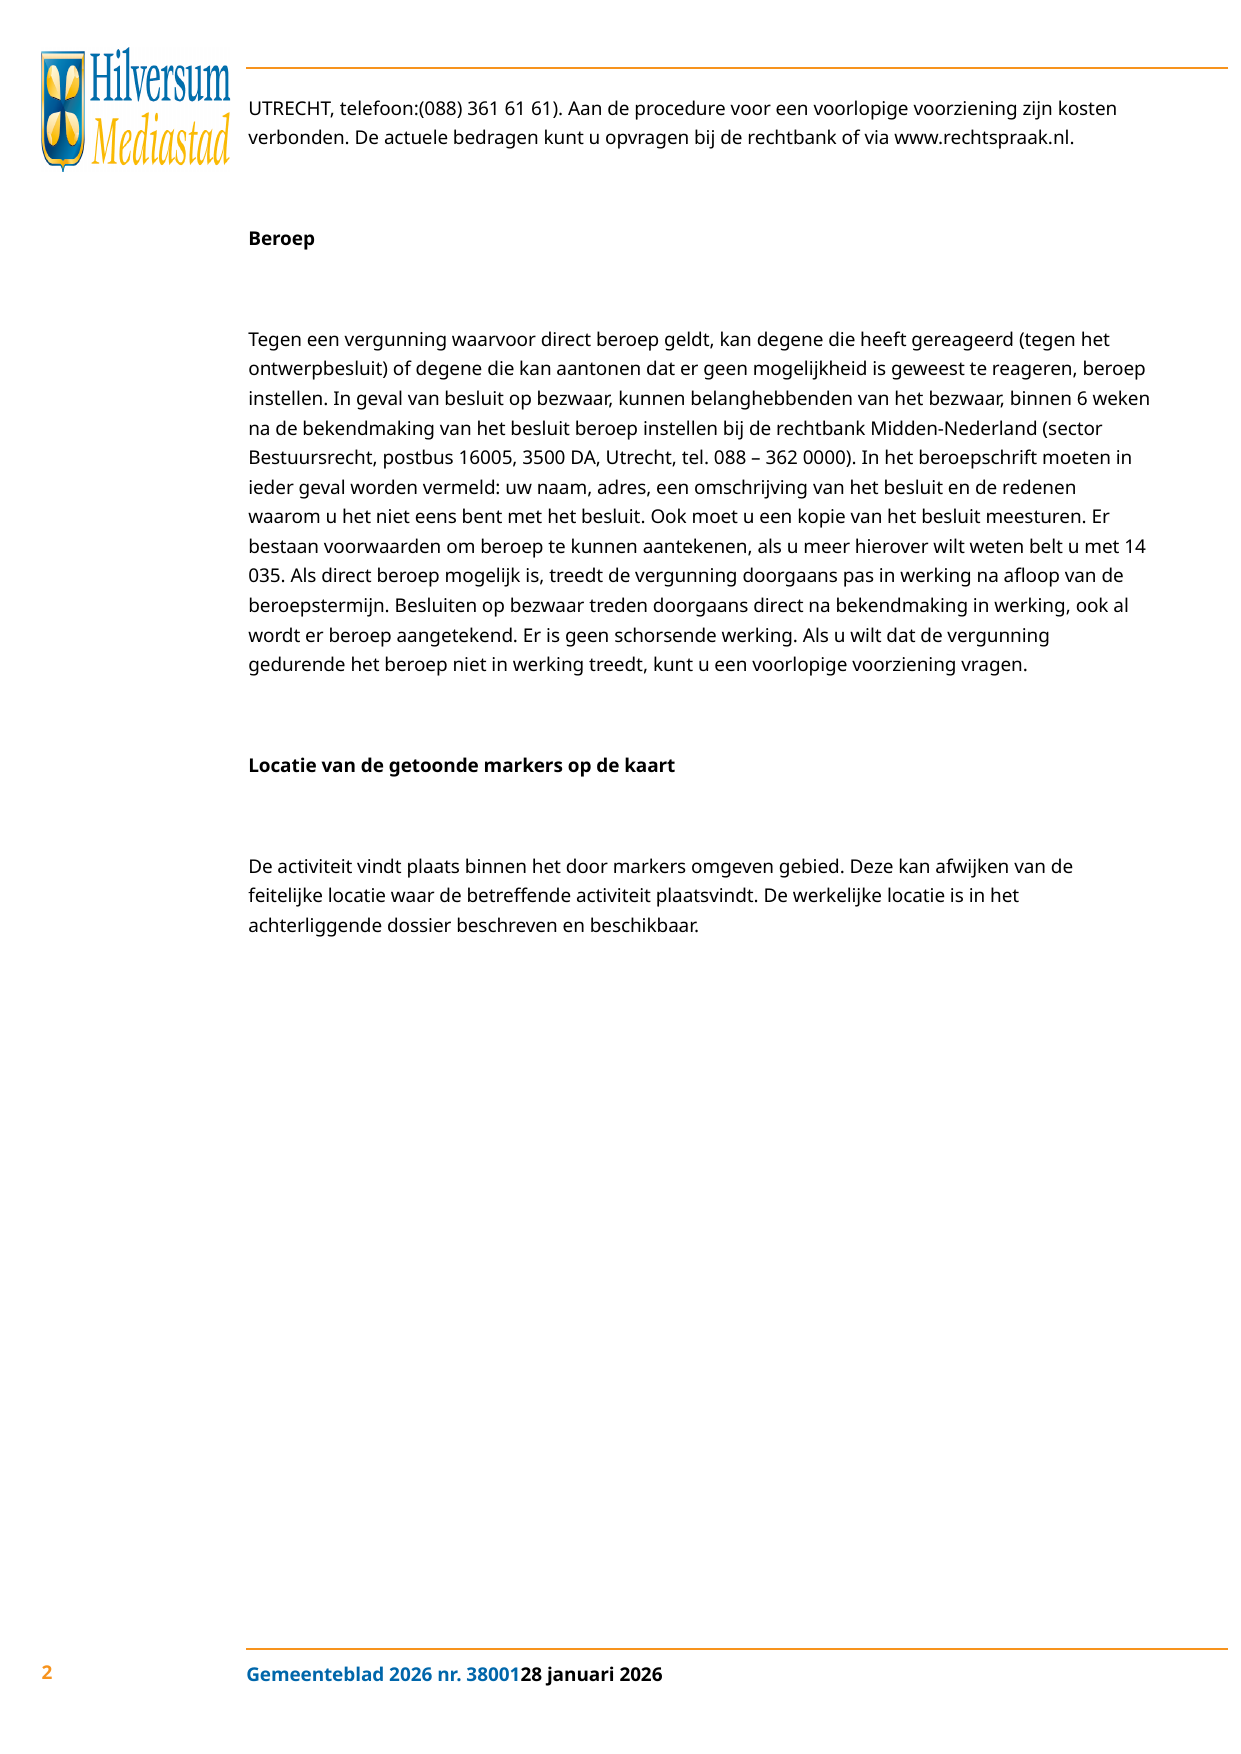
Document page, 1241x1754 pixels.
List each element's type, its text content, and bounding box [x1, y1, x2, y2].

picture [41, 47, 231, 172]
text De activiteit vindt plaats binnen het door markers omgeven gebied. Deze kan afwijken van de feitelijke locatie waar de betreffende activiteit plaatsvindt. De werkelijke locatie is in het achterliggende dossier beschreven en beschikbaar. [248, 853, 1152, 938]
text Beroep [248, 225, 1152, 251]
text UTRECHT, telefoon:(088) 361 61 61). Aan de procedure voor een voorlopige voorziening zijn kosten verbonden. De actuele bedragen kunt u opvragen bij de rechtbank of via www.rechtspraak.nl. [248, 95, 1152, 150]
text Tegen een vergunning waarvoor direct beroep geldt, kan degene die heeft gereageerd (tegen het ontwerpbesluit) of degene die kan aantonen dat er geen mogelijkheid is geweest te reageren, beroep instellen. In geval van besluit op bezwaar, kunnen belanghebbenden van het bezwaar, binnen 6 weken na de bekendmaking van het besluit beroep instellen bij de rechtbank Midden-Nederland (sector Bestuursrecht, postbus 16005, 3500 DA, Utrecht, tel. 088 – 362 0000). In het beroepschrift moeten in ieder geval worden vermeld: uw naam, adres, een omschrijving van het besluit en de redenen waarom u het niet eens bent met het besluit. Ook moet u een kopie van het besluit meesturen. Er bestaan voorwaarden om beroep te kunnen aantekenen, als u meer hierover wilt weten belt u met 14 035. Als direct beroep mogelijk is, treedt de vergunning doorgaans pas in werking na afloop van de beroepstermijn. Besluiten op bezwaar treden doorgaans direct na bekendmaking in werking, ook al wordt er beroep aangetekend. Er is geen schorsende werking. Als u wilt dat de vergunning gedurende het beroep niet in werking treedt, kunt u een voorlopige voorziening vragen. [248, 326, 1152, 677]
text Locatie van de getoonde markers op de kaart [248, 752, 1152, 778]
